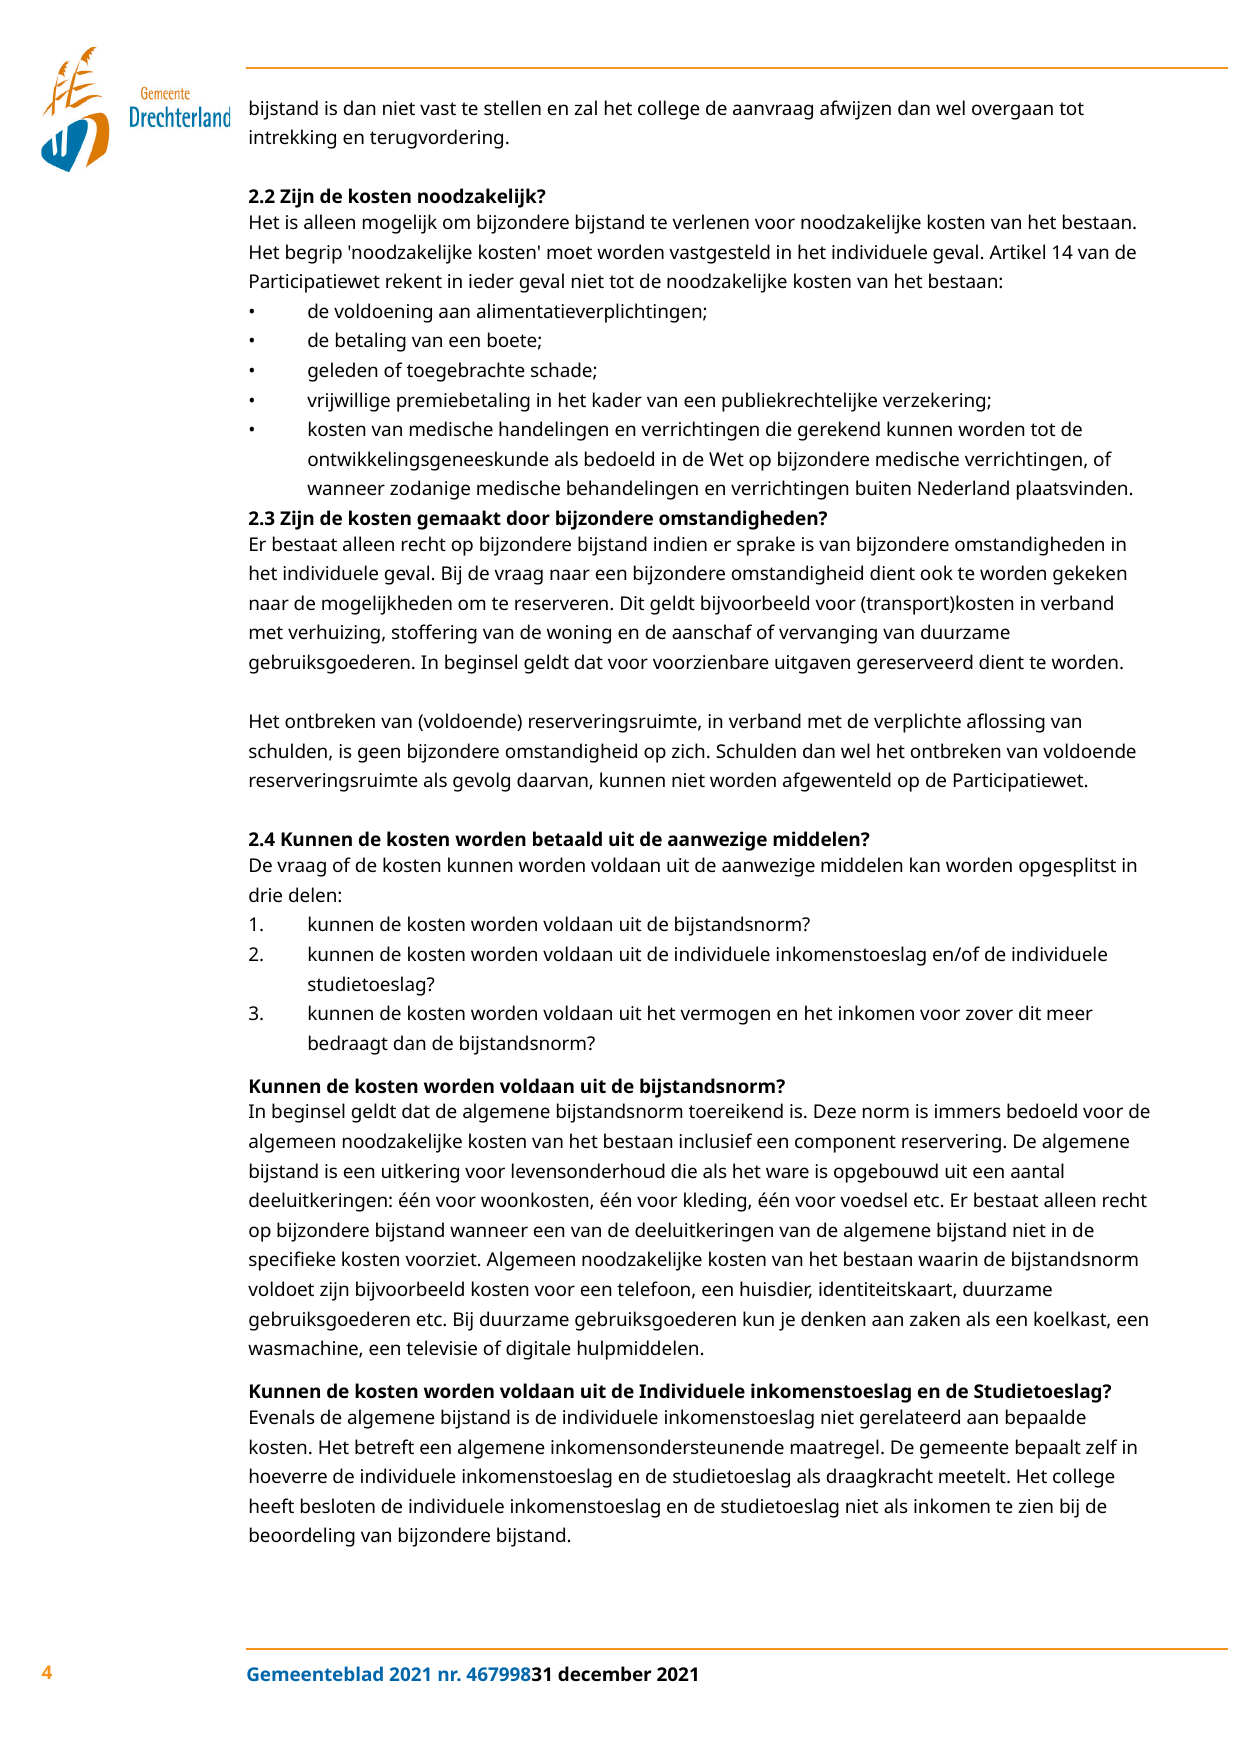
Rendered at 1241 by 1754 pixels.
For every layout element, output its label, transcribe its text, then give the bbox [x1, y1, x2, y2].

text Er bestaat alleen recht op bijzondere bijstand indien er sprake is van bijzondere omstandigheden in het individuele geval. Bij de vraag naar een bijzondere omstandigheid dient ook te worden gekeken naar de mogelijkheden om te reserveren. Dit geldt bijvoorbeeld voor (transport)kosten in verband met verhuizing, stoffering van de woning en de aanschaf of vervanging van duurzame gebruiksgoederen. In beginsel geldt dat voor voorzienbare uitgaven gereserveerd dient te worden. [248, 531, 1152, 675]
text Kunnen de kosten worden voldaan uit de bijstandsnorm? [248, 1073, 1152, 1099]
text Kunnen de kosten worden voldaan uit de Individuele inkomenstoeslag en de Studietoeslag? [248, 1378, 1152, 1404]
text In beginsel geldt dat de algemene bijstandsnorm toereikend is. Deze norm is immers bedoeld voor de algemeen noodzakelijke kosten van het bestaan inclusief een component reservering. De algemene bijstand is een uitkering voor levensonderhoud die als het ware is opgebouwd uit een aantal deeluitkeringen: één voor woonkosten, één voor kleding, één voor voedsel etc. Er bestaat alleen recht op bijzondere bijstand wanneer een van de deeluitkeringen van de algemene bijstand niet in de specifieke kosten voorziet. Algemeen noodzakelijke kosten van het bestaan waarin de bijstandsnorm voldoet zijn bijvoorbeeld kosten voor een telefoon, een huisdier, identiteitskaart, duurzame gebruiksgoederen etc. Bij duurzame gebruiksgoederen kun je denken aan zaken als een koelkast, een wasmachine, een televisie of digitale hulpmiddelen. [248, 1099, 1152, 1361]
list de betaling van een boete; [248, 328, 1152, 353]
picture [226, 115, 231, 124]
list kosten van medische handelingen en verrichtingen die gerekend kunnen worden tot de ontwikkelingsgeneeskunde als bedoeld in de Wet op bijzondere medische verrichtingen, of wanneer zodanige medische behandelingen en verrichtingen buiten Nederland plaatsvinden. [248, 416, 1152, 501]
list kunnen de kosten worden voldaan uit het vermogen en het inkomen voor zover dit meer bedraagt dan de bijstandsnorm? [248, 1000, 1152, 1056]
list kunnen de kosten worden voldaan uit de bijstandsnorm? [248, 912, 1152, 937]
text 2.4 Kunnen de kosten worden betaald uit de aanwezige middelen? [248, 827, 1152, 852]
text Evenals de algemene bijstand is de individuele inkomenstoeslag niet gerelateerd aan bepaalde kosten. Het betreft een algemene inkomensondersteunende maatregel. De gemeente bepaalt zelf in hoeverre de individuele inkomenstoeslag en de studietoeslag als draagkracht meetelt. Het college heeft besloten de individuele inkomenstoeslag en de studietoeslag niet als inkomen te zien bij de beoordeling van bijzondere bijstand. [248, 1404, 1152, 1548]
picture [41, 158, 64, 172]
text bijstand is dan niet vast te stellen en zal het college de aanvraag afwijzen dan wel overgaan tot intrekking en terugvordering. [248, 95, 1152, 150]
list geleden of toegebrachte schade; [248, 357, 1152, 383]
text De vraag of de kosten kunnen worden voldaan uit de aanwezige middelen kan worden opgesplitst in drie delen: [248, 852, 1152, 908]
picture [41, 47, 231, 172]
text 2.2 Zijn de kosten noodzakelijk? [248, 183, 1152, 209]
text Het ontbreken van (voldoende) reserveringsruimte, in verband met de verplichte aflossing van schulden, is geen bijzondere omstandigheid op zich. Schulden dan wel het ontbreken van voldoende reserveringsruimte als gevolg daarvan, kunnen niet worden afgewenteld op de Participatiewet. [248, 708, 1152, 793]
list vrijwillige premiebetaling in het kader van een publiekrechtelijke verzekering; [248, 387, 1152, 412]
list kunnen de kosten worden voldaan uit de individuele inkomenstoeslag en/of de individuele studietoeslag? [248, 941, 1152, 996]
text 2.3 Zijn de kosten gemaakt door bijzondere omstandigheden? [248, 505, 1152, 531]
list de voldoening aan alimentatieverplichtingen; [248, 298, 1152, 324]
text Het is alleen mogelijk om bijzondere bijstand te verlenen voor noodzakelijke kosten van het bestaan. Het begrip 'noodzakelijke kosten' moet worden vastgesteld in het individuele geval. Artikel 14 van de Participatiewet rekent in ieder geval niet tot de noodzakelijke kosten van het bestaan: [248, 209, 1152, 294]
